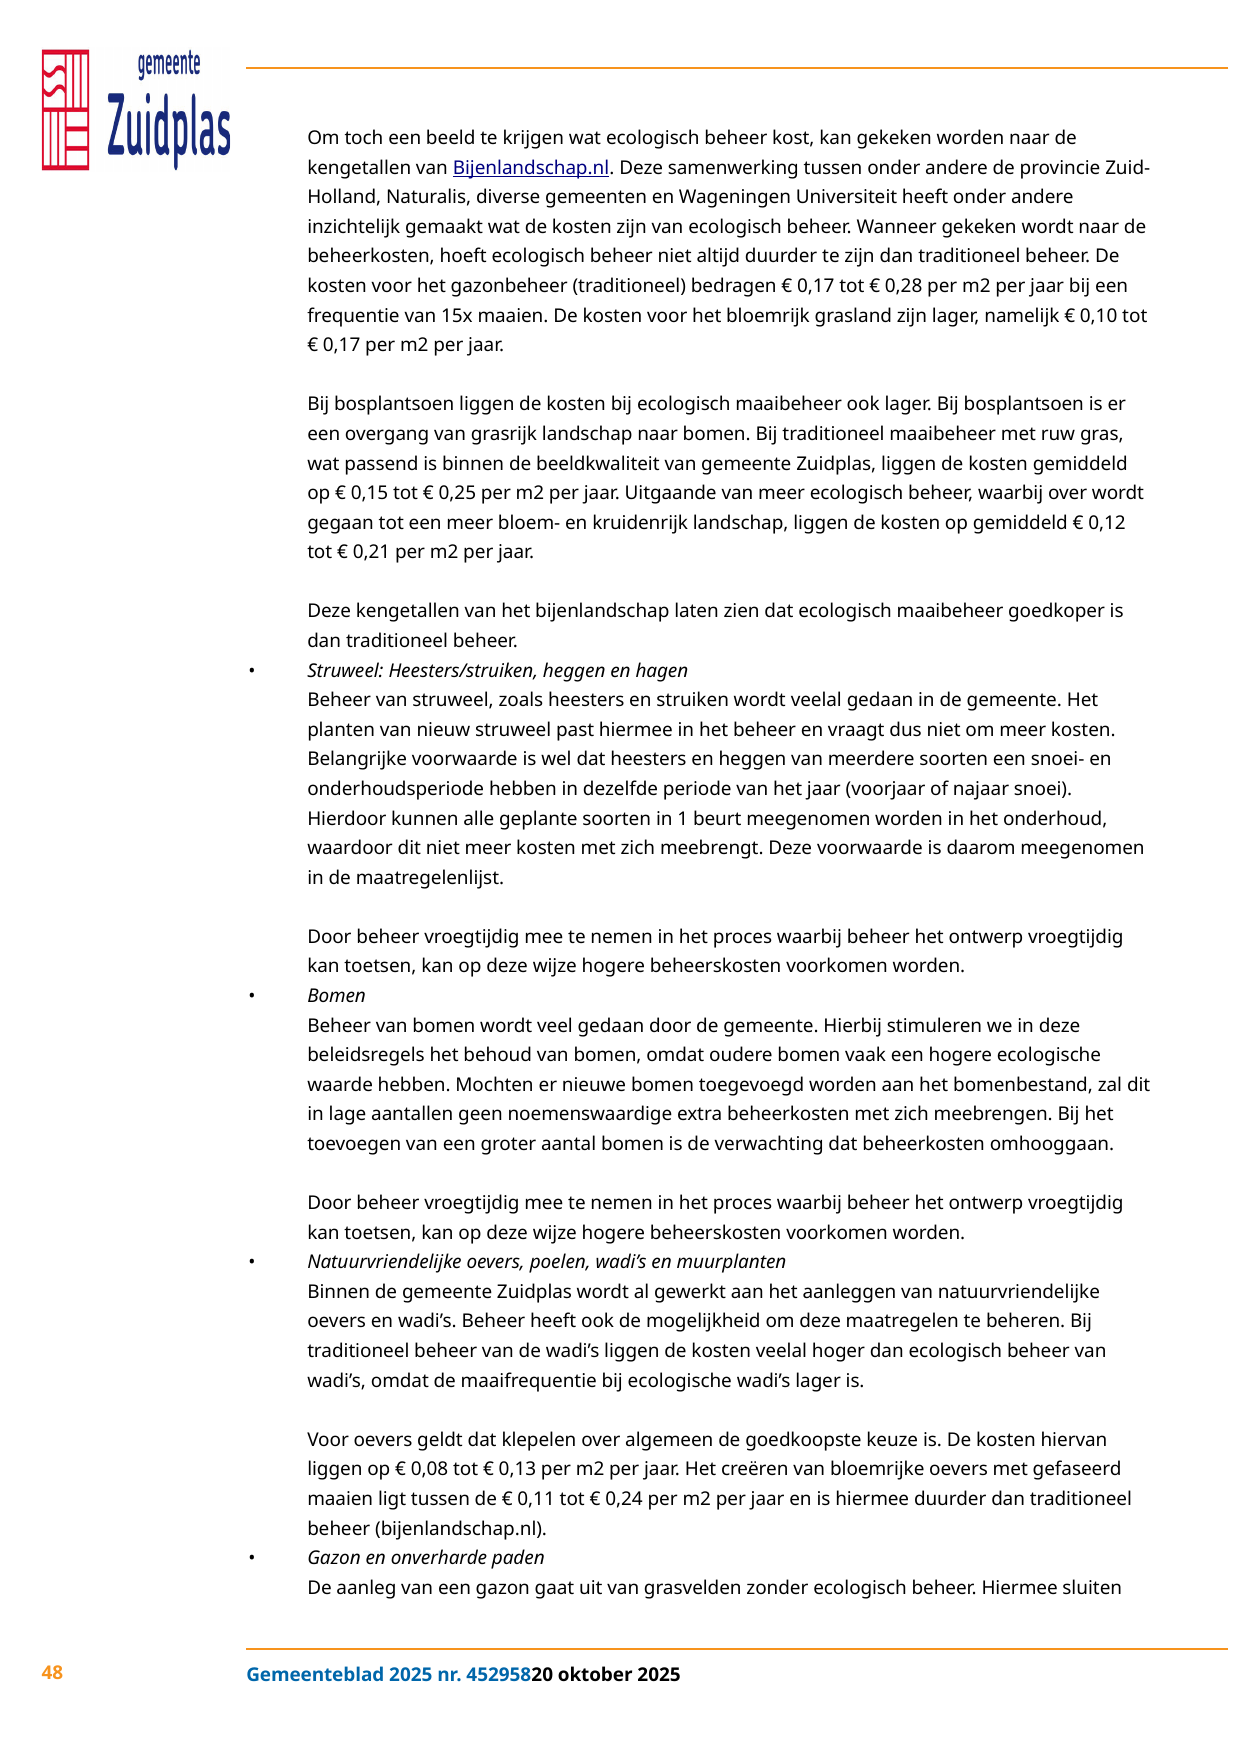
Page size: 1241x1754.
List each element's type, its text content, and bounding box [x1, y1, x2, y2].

list Gazon en onverharde paden [248, 1544, 1152, 1570]
list Natuurvriendelijke oevers, poelen, wadi’s en muurplanten [248, 1248, 1152, 1274]
list Om toch een beeld te krijgen wat ecologisch beheer kost, kan gekeken worden naar de kengetallen van Bijenlandschap.nl. Deze samenwerking tussen onder andere de provincie Zuid-Holland, Naturalis, diverse gemeenten en Wageningen Universiteit heeft onder andere inzichtelijk gemaakt wat de kosten zijn van ecologisch beheer. Wanneer gekeken wordt naar de beheerkosten, hoeft ecologisch beheer niet altijd duurder te zijn dan traditioneel beheer. De kosten voor het gazonbeheer (traditioneel) bedragen € 0,17 tot € 0,28 per m2 per jaar bij een frequentie van 15x maaien. De kosten voor het bloemrijk grasland zijn lager, namelijk € 0,10 tot € 0,17 per m2 per jaar. [248, 124, 1152, 357]
list Bij bosplantsoen liggen de kosten bij ecologisch maaibeheer ook lager. Bij bosplantsoen is er een overgang van grasrijk landschap naar bomen. Bij traditioneel maaibeheer met ruw gras, wat passend is binnen de beeldkwaliteit van gemeente Zuidplas, liggen de kosten gemiddeld op € 0,15 tot € 0,25 per m2 per jaar. Uitgaande van meer ecologisch beheer, waarbij over wordt gegaan tot een meer bloem- en kruidenrijk landschap, liggen de kosten op gemiddeld € 0,12 tot € 0,21 per m2 per jaar. [248, 391, 1152, 564]
list Beheer van struweel, zoals heesters en struiken wordt veelal gedaan in de gemeente. Het planten van nieuw struweel past hiermee in het beheer en vraagt dus niet om meer kosten. Belangrijke voorwaarde is wel dat heesters en heggen van meerdere soorten een snoei- en onderhoudsperiode hebben in dezelfde periode van het jaar (voorjaar of najaar snoei). Hierdoor kunnen alle geplante soorten in 1 beurt meegenomen worden in het onderhoud, waardoor dit niet meer kosten met zich meebrengt. Deze voorwaarde is daarom meegenomen in de maatregelenlijst. [248, 686, 1152, 890]
list Voor oevers geldt dat klepelen over algemeen de goedkoopste keuze is. De kosten hiervan liggen op € 0,08 tot € 0,13 per m2 per jaar. Het creëren van bloemrijke oevers met gefaseerd maaien ligt tussen de € 0,11 tot € 0,24 per m2 per jaar en is hiermee duurder dan traditioneel beheer (bijenlandschap.nl). [248, 1426, 1152, 1541]
list Door beheer vroegtijdig mee te nemen in het proces waarbij beheer het ontwerp vroegtijdig kan toetsen, kan op deze wijze hogere beheerskosten voorkomen worden. [248, 923, 1152, 978]
list Door beheer vroegtijdig mee te nemen in het proces waarbij beheer het ontwerp vroegtijdig kan toetsen, kan op deze wijze hogere beheerskosten voorkomen worden. [248, 1189, 1152, 1245]
picture [41, 47, 231, 172]
list Struweel: Heesters/struiken, heggen en hagen [248, 657, 1152, 683]
list Deze kengetallen van het bijenlandschap laten zien dat ecologisch maaibeheer goedkoper is dan traditioneel beheer. [248, 598, 1152, 653]
list Bomen [248, 982, 1152, 1008]
list De aanleg van een gazon gaat uit van grasvelden zonder ecologisch beheer. Hiermee sluiten [248, 1574, 1152, 1600]
list Binnen de gemeente Zuidplas wordt al gewerkt aan het aanleggen van natuurvriendelijke oevers en wadi’s. Beheer heeft ook de mogelijkheid om deze maatregelen te beheren. Bij traditioneel beheer van de wadi’s liggen de kosten veelal hoger dan ecologisch beheer van wadi’s, omdat de maaifrequentie bij ecologische wadi’s lager is. [248, 1278, 1152, 1393]
list Beheer van bomen wordt veel gedaan door de gemeente. Hierbij stimuleren we in deze beleidsregels het behoud van bomen, omdat oudere bomen vaak een hogere ecologische waarde hebben. Mochten er nieuwe bomen toegevoegd worden aan het bomenbestand, zal dit in lage aantallen geen noemenswaardige extra beheerkosten met zich meebrengen. Bij het toevoegen van een groter aantal bomen is de verwachting dat beheerkosten omhooggaan. [248, 1012, 1152, 1156]
